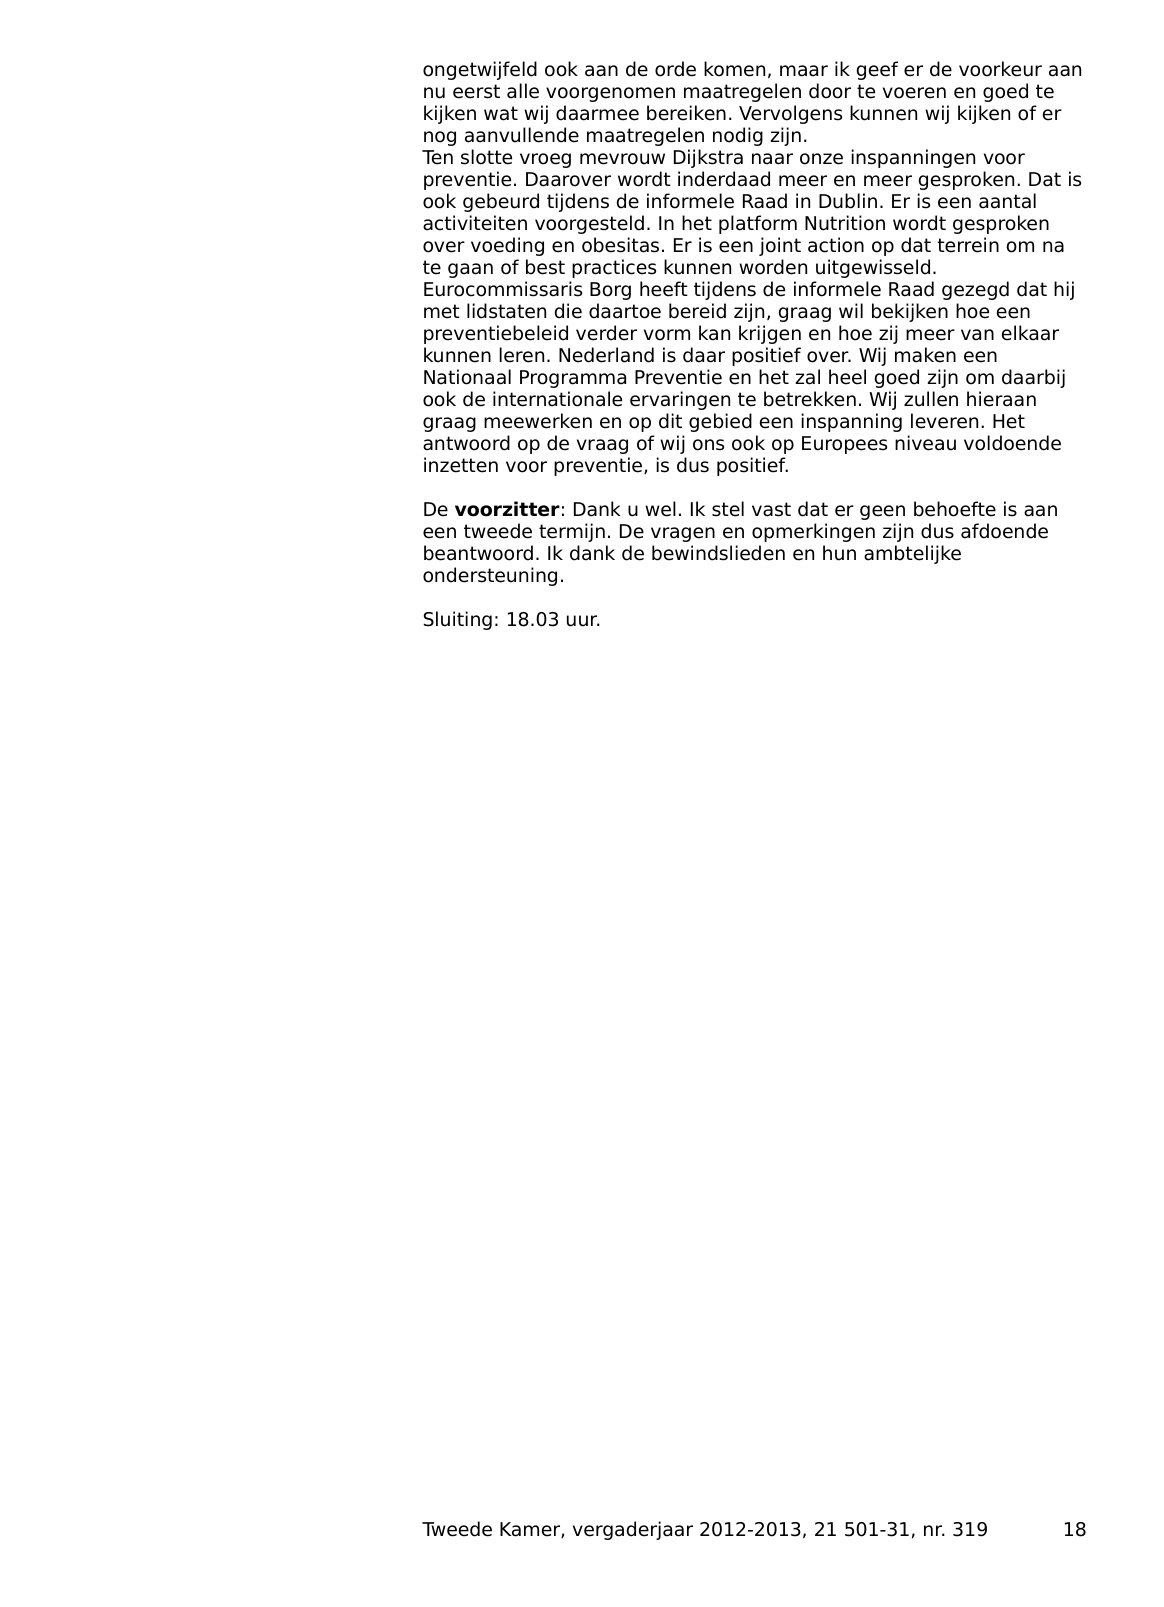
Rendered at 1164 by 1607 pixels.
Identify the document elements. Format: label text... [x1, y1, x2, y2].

text Ten slotte vroeg mevrouw Dijkstra naar onze inspanningen voor preventie. Daarover wordt inderdaad meer en meer gesproken. Dat is ook gebeurd tijdens de informele Raad in Dublin. Er is een aantal activiteiten voorgesteld. In het platform Nutrition wordt gesproken over voeding en obesitas. Er is een joint action op dat terrein om na te gaan of best practices kunnen worden uitgewisseld. Eurocommissaris Borg heeft tijdens de informele Raad gezegd dat hij met lidstaten die daartoe bereid zijn, graag wil bekijken hoe een preventiebeleid verder vorm kan krijgen en hoe zij meer van elkaar kunnen leren. Nederland is daar positief over. Wij maken een Nationaal Programma Preventie en het zal heel goed zijn om daarbij ook de internationale ervaringen te betrekken. Wij zullen hieraan graag meewerken en op dit gebied een inspanning leveren. Het antwoord op de vraag of wij ons ook op Europees niveau voldoende inzetten voor preventie, is dus positief. [422, 147, 1087, 477]
text Sluiting: 18.03 uur. [422, 609, 1087, 631]
text De voorzitter: Dank u wel. Ik stel vast dat er geen behoefte is aan een tweede termijn. De vragen en opmerkingen zijn dus afdoende beantwoord. Ik dank de bewindslieden en hun ambtelijke ondersteuning. [422, 499, 1087, 587]
text ongetwijfeld ook aan de orde komen, maar ik geef er de voorkeur aan nu eerst alle voorgenomen maatregelen door te voeren en goed te kijken wat wij daarmee bereiken. Vervolgens kunnen wij kijken of er nog aanvullende maatregelen nodig zijn. [422, 59, 1087, 147]
